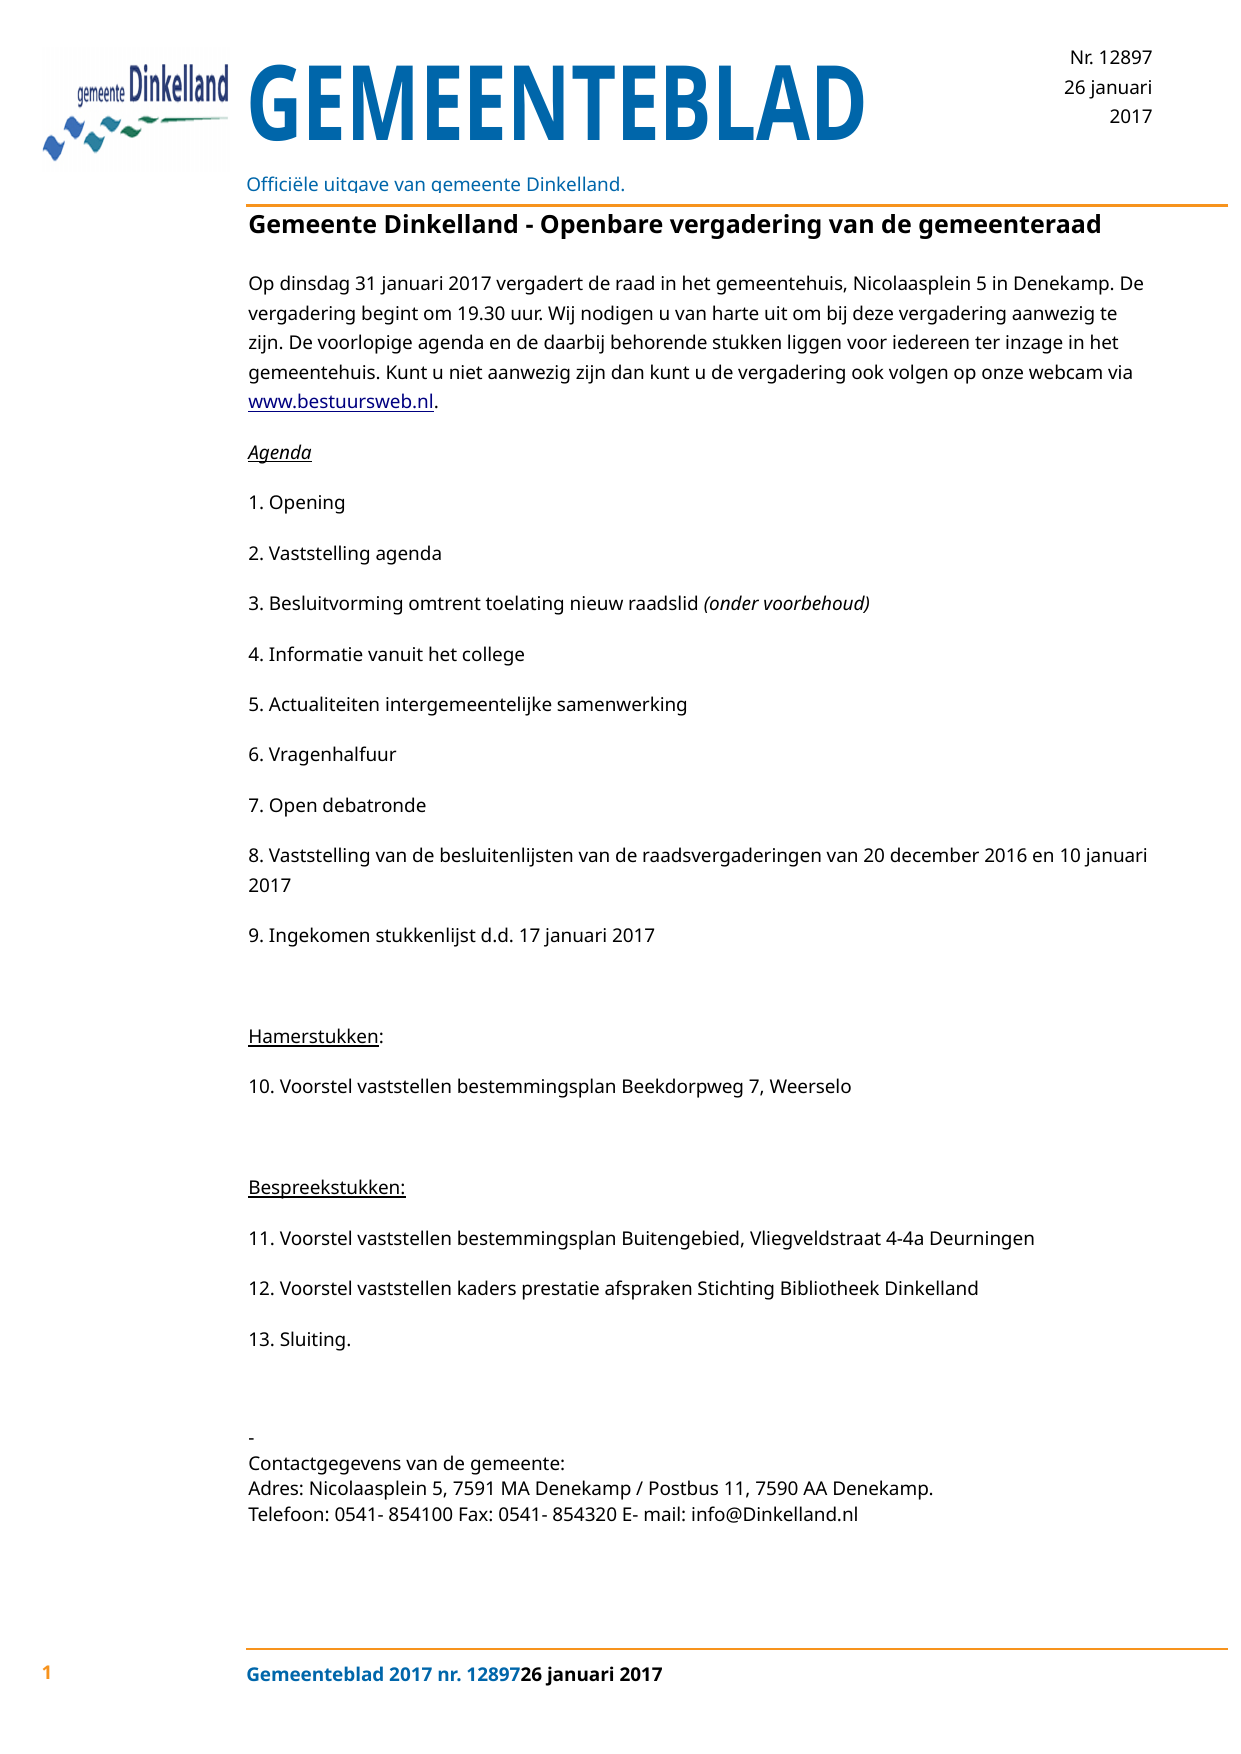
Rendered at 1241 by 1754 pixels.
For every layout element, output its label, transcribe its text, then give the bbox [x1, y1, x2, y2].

text 9. Ingekomen stukkenlijst d.d. 17 januari 2017 [248, 922, 1152, 948]
text 4. Informatie vanuit het college [248, 641, 1152, 666]
text 7. Open debatronde [248, 792, 1152, 818]
text 11. Voorstel vaststellen bestemmingsplan Buitengebied, Vliegveldstraat 4-4a Deurningen [248, 1225, 1152, 1251]
text 12. Voorstel vaststellen kaders prestatie afspraken Stichting Bibliotheek Dinkelland [248, 1275, 1152, 1301]
text Contactgegevens van de gemeente: [248, 1450, 1152, 1475]
text - [248, 1424, 1152, 1450]
text Telefoon: 0541- 854100 Fax: 0541- 854320 E- mail: info@Dinkelland.nl [248, 1501, 1152, 1527]
text 8. Vaststelling van de besluitenlijsten van de raadsvergaderingen van 20 december 2016 en 10 januari 2017 [248, 842, 1152, 898]
text 5. Actualiteiten intergemeentelijke samenwerking [248, 691, 1152, 717]
text Op dinsdag 31 januari 2017 vergadert de raad in het gemeentehuis, Nicolaasplein 5 in Denekamp. De vergadering begint om 19.30 uur. Wij nodigen u van harte uit om bij deze vergadering aanwezig te zijn. De voorlopige agenda en de daarbij behorende stukken liggen voor iedereen ter inzage in het gemeentehuis. Kunt u niet aanwezig zijn dan kunt u de vergadering ook volgen op onze webcam via www.bestuursweb.nl. [248, 270, 1152, 414]
text 13. Sluiting. [248, 1326, 1152, 1351]
text 1. Opening [248, 489, 1152, 515]
text Bespreekstukken: [248, 1174, 1152, 1200]
text Hamerstukken: [248, 1023, 1152, 1049]
text Agenda [248, 439, 1152, 465]
text Gemeente Dinkelland - Openbare vergadering van de gemeenteraad [248, 207, 1152, 241]
text 3. Besluitvorming omtrent toelating nieuw raadslid (onder voorbehoud) [248, 590, 1152, 616]
picture [41, 47, 231, 172]
text Adres: Nicolaasplein 5, 7591 MA Denekamp / Postbus 11, 7590 AA Denekamp. [248, 1475, 1152, 1501]
text 2. Vaststelling agenda [248, 540, 1152, 566]
text 6. Vragenhalfuur [248, 742, 1152, 767]
text 10. Voorstel vaststellen bestemmingsplan Beekdorpweg 7, Weerselo [248, 1074, 1152, 1099]
